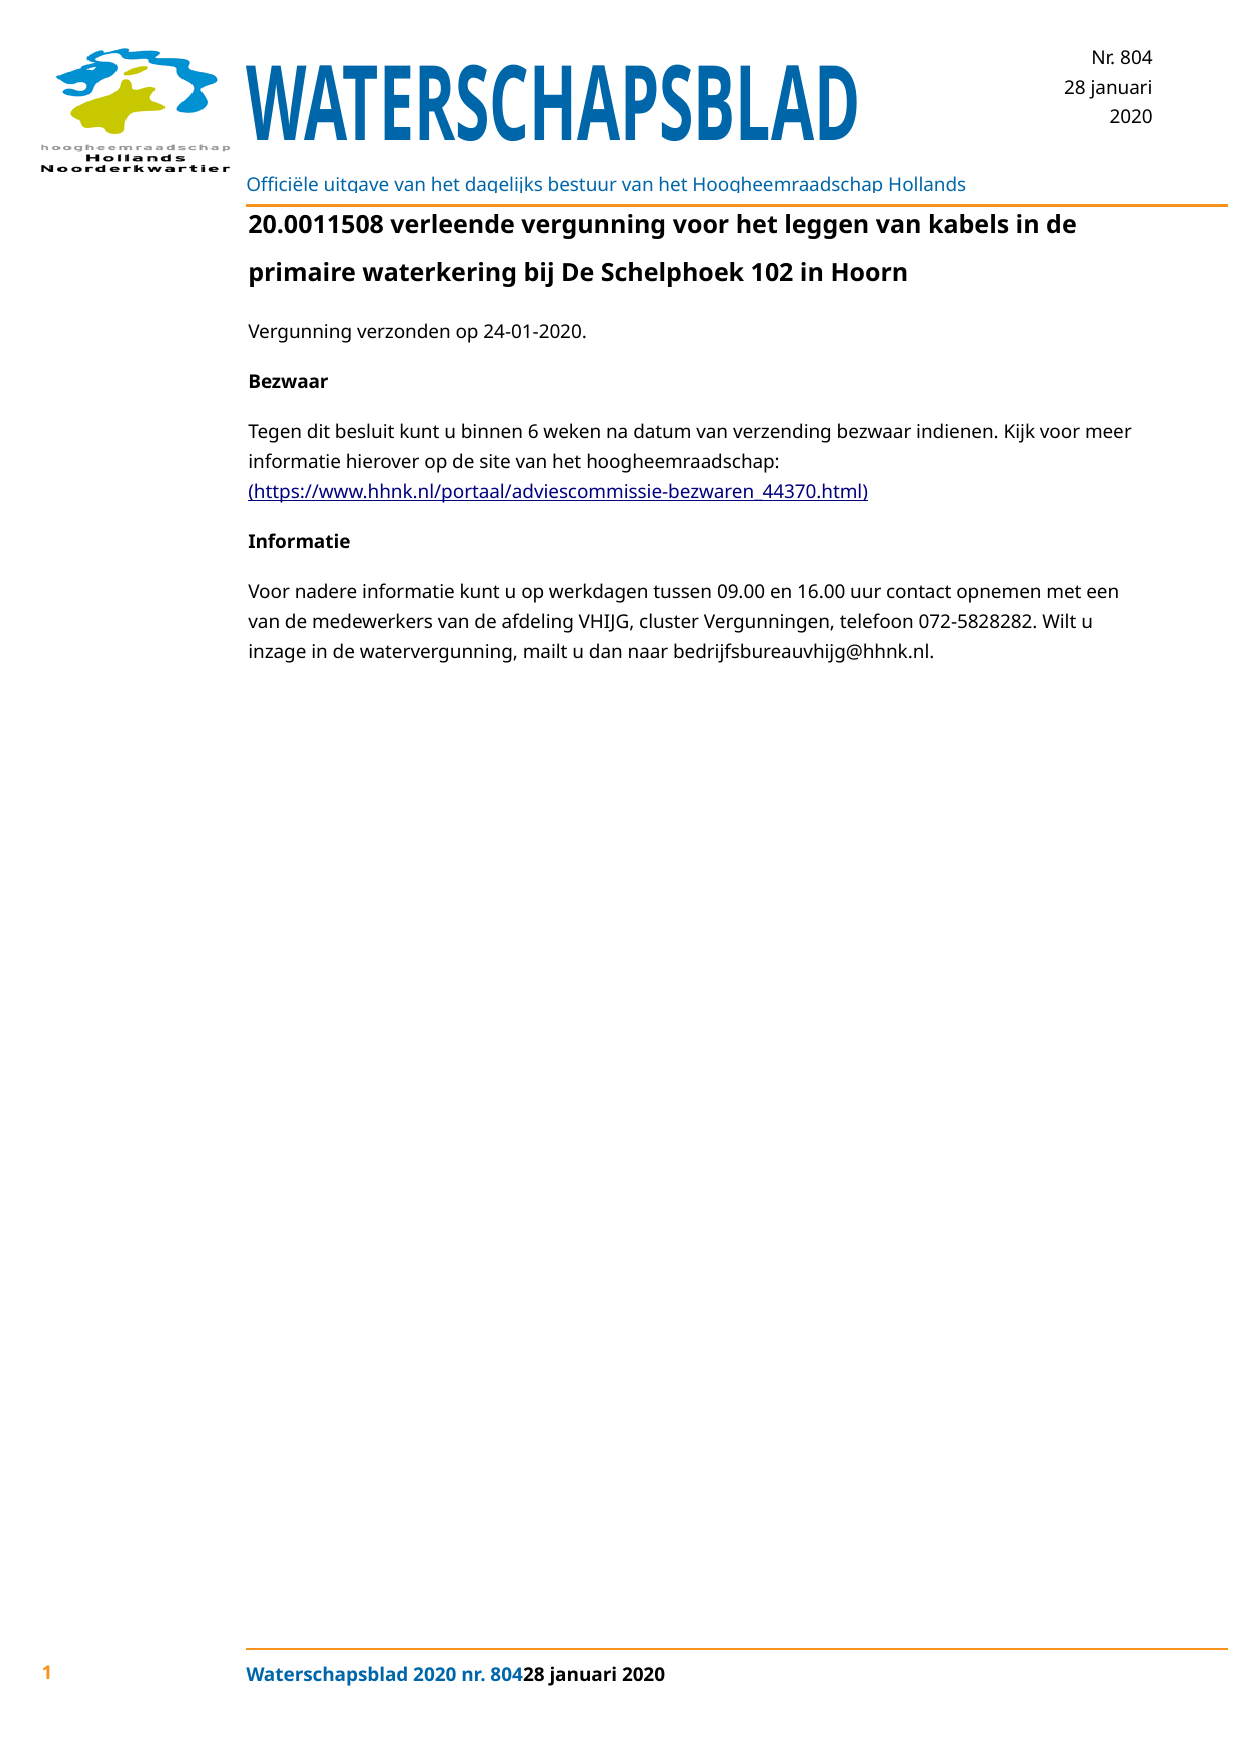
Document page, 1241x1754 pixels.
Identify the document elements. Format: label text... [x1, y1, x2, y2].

text Informatie [248, 528, 1152, 554]
text Bezwaar [248, 368, 1152, 394]
text Tegen dit besluit kunt u binnen 6 weken na datum van verzending bezwaar indienen. Kijk voor meer informatie hierover op de site van het hoogheemraadschap: (https://www.hhnk.nl/portaal/adviescommissie-bezwaren_44370.html) [248, 419, 1152, 504]
text 20.0011508 verleende vergunning voor het leggen van kabels in de primaire waterkering bij De Schelphoek 102 in Hoorn [248, 207, 1152, 288]
text Voor nadere informatie kunt u op werkdagen tussen 09.00 en 16.00 uur contact opnemen met een van de medewerkers van de afdeling VHIJG, cluster Vergunningen, telefoon 072-5828282. Wilt u inzage in de watervergunning, mailt u dan naar bedrijfsbureauvhijg@hhnk.nl. [248, 579, 1152, 664]
picture [41, 47, 231, 172]
text Vergunning verzonden op 24-01-2020. [248, 318, 1152, 344]
